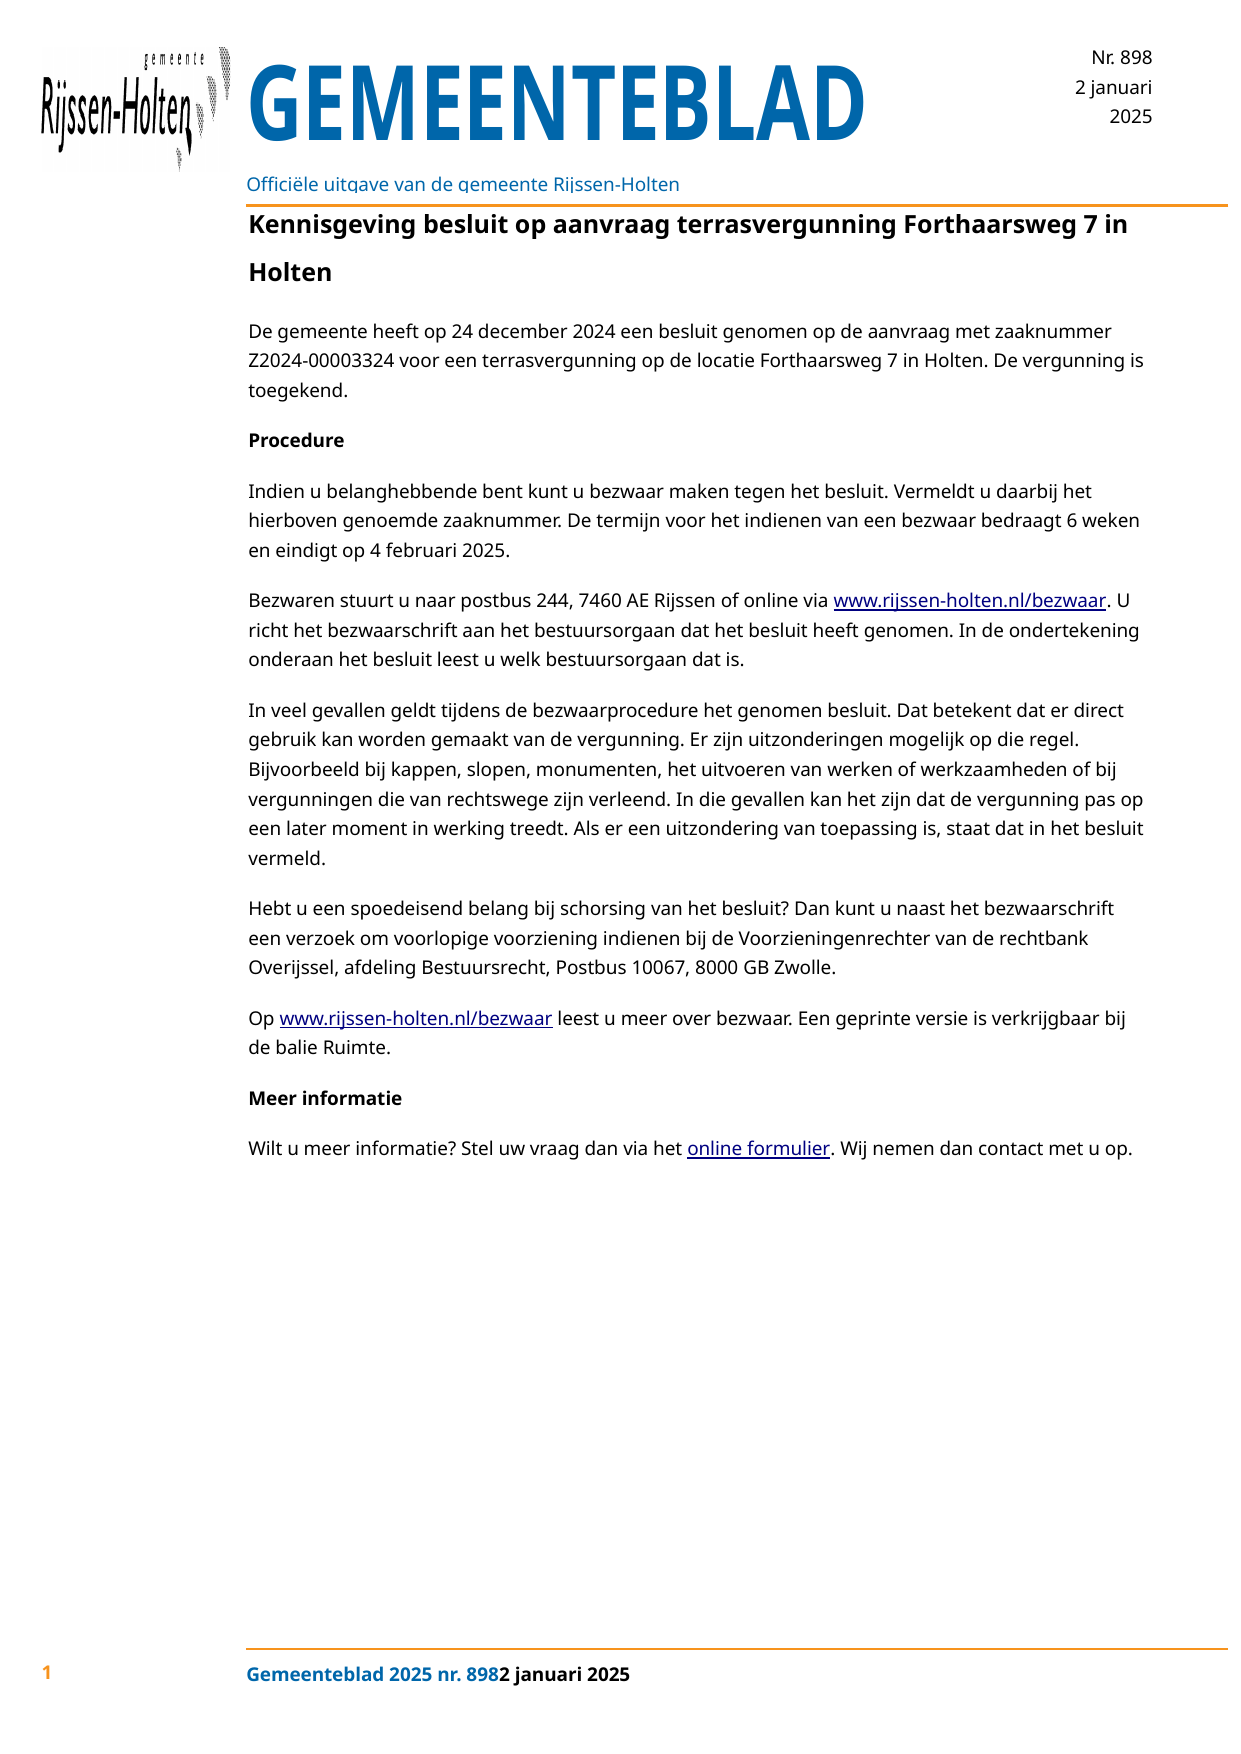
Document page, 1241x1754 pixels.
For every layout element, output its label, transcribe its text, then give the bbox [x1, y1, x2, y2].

text Hebt u een spoedeisend belang bij schorsing van het besluit? Dan kunt u naast het bezwaarschrift een verzoek om voorlopige voorziening indienen bij de Voorzieningenrechter van de rechtbank Overijssel, afdeling Bestuursrecht, Postbus 10067, 8000 GB Zwolle. [248, 895, 1152, 980]
text Indien u belanghebbende bent kunt u bezwaar maken tegen het besluit. Vermeldt u daarbij het hierboven genoemde zaaknummer. De termijn voor het indienen van een bezwaar bedraagt 6 weken en eindigt op 4 februari 2025. [248, 478, 1152, 563]
text Procedure [248, 427, 1152, 453]
text Bezwaren stuurt u naar postbus 244, 7460 AE Rijssen of online via www.rijssen-holten.nl/bezwaar. U richt het bezwaarschrift aan het bestuursorgaan dat het besluit heeft genomen. In de ondertekening onderaan het besluit leest u welk bestuursorgaan dat is. [248, 587, 1152, 672]
text Wilt u meer informatie? Stel uw vraag dan via het online formulier. Wij nemen dan contact met u op. [248, 1135, 1152, 1161]
text De gemeente heeft op 24 december 2024 een besluit genomen op de aanvraag met zaaknummer Z2024-00003324 voor een terrasvergunning op de locatie Forthaarsweg 7 in Holten. De vergunning is toegekend. [248, 318, 1152, 403]
picture [41, 47, 231, 172]
text Kennisgeving besluit op aanvraag terrasvergunning Forthaarsweg 7 in Holten [248, 207, 1152, 288]
text Op www.rijssen-holten.nl/bezwaar leest u meer over bezwaar. Een geprinte versie is verkrijgbaar bij de balie Ruimte. [248, 1005, 1152, 1060]
text In veel gevallen geldt tijdens de bezwaarprocedure het genomen besluit. Dat betekent dat er direct gebruik kan worden gemaakt van de vergunning. Er zijn uitzonderingen mogelijk op die regel. Bijvoorbeeld bij kappen, slopen, monumenten, het uitvoeren van werken of werkzaamheden of bij vergunningen die van rechtswege zijn verleend. In die gevallen kan het zijn dat de vergunning pas op een later moment in werking treedt. Als er een uitzondering van toepassing is, staat dat in het besluit vermeld. [248, 697, 1152, 871]
text Meer informatie [248, 1085, 1152, 1111]
